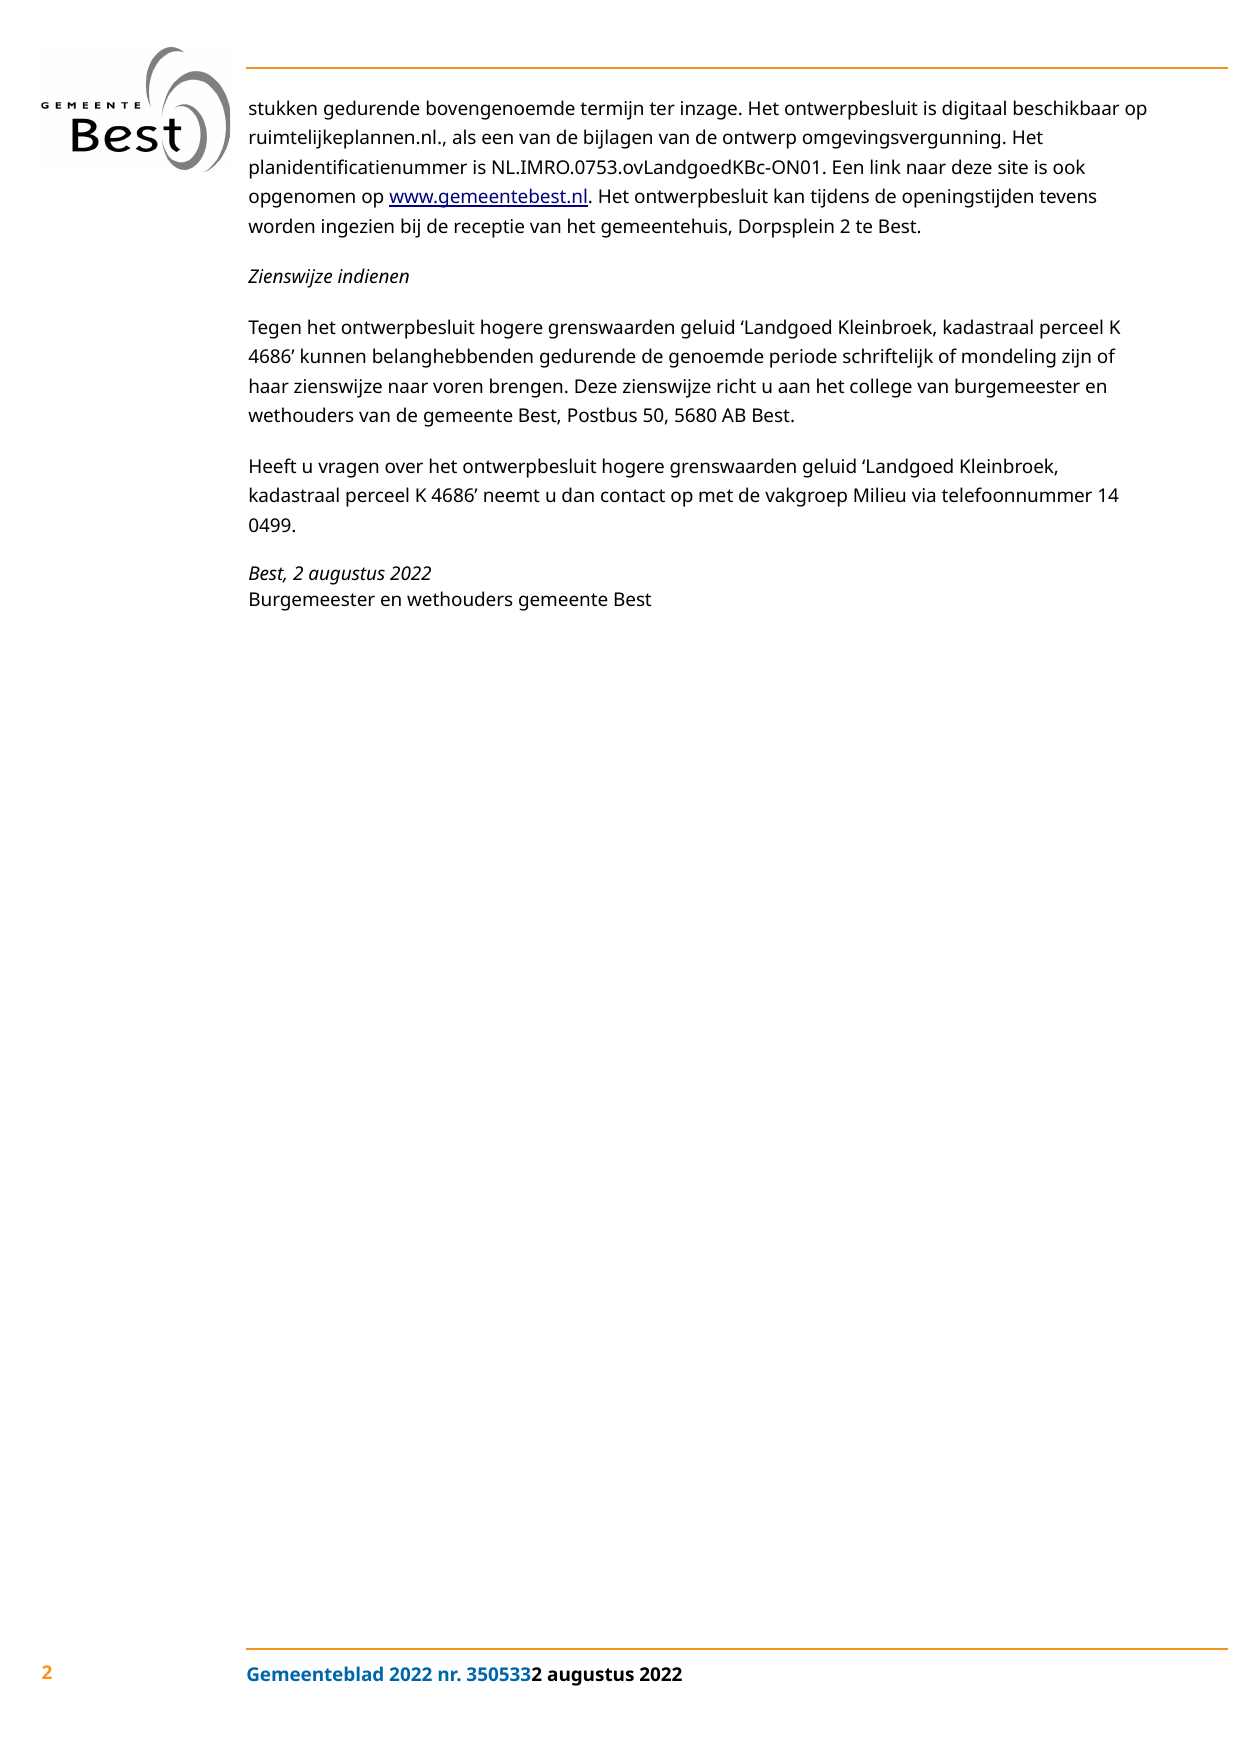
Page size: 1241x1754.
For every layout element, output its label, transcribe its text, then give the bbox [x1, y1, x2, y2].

picture [41, 47, 231, 172]
text Tegen het ontwerpbesluit hogere grenswaarden geluid ‘Landgoed Kleinbroek, kadastraal perceel K 4686’ kunnen belanghebbenden gedurende de genoemde periode schriftelijk of mondeling zijn of haar zienswijze naar voren brengen. Deze zienswijze richt u aan het college van burgemeester en wethouders van de gemeente Best, Postbus 50, 5680 AB Best. [248, 314, 1152, 428]
text Heeft u vragen over het ontwerpbesluit hogere grenswaarden geluid ‘Landgoed Kleinbroek, kadastraal perceel K 4686’ neemt u dan contact op met de vakgroep Milieu via telefoonnummer 14 0499. [248, 453, 1152, 538]
text stukken gedurende bovengenoemde termijn ter inzage. Het ontwerpbesluit is digitaal beschikbaar op ruimtelijkeplannen.nl., als een van de bijlagen van de ontwerp omgevingsvergunning. Het planidentificatienummer is NL.IMRO.0753.ovLandgoedKBc-ON01. Een link naar deze site is ook opgenomen op www.gemeentebest.nl. Het ontwerpbesluit kan tijdens de openingstijden tevens worden ingezien bij de receptie van het gemeentehuis, Dorpsplein 2 te Best. [248, 95, 1152, 239]
text Zienswijze indienen [248, 263, 1152, 289]
text Best, 2 augustus 2022 [248, 560, 1152, 586]
text Burgemeester en wethouders gemeente Best [248, 586, 1152, 612]
